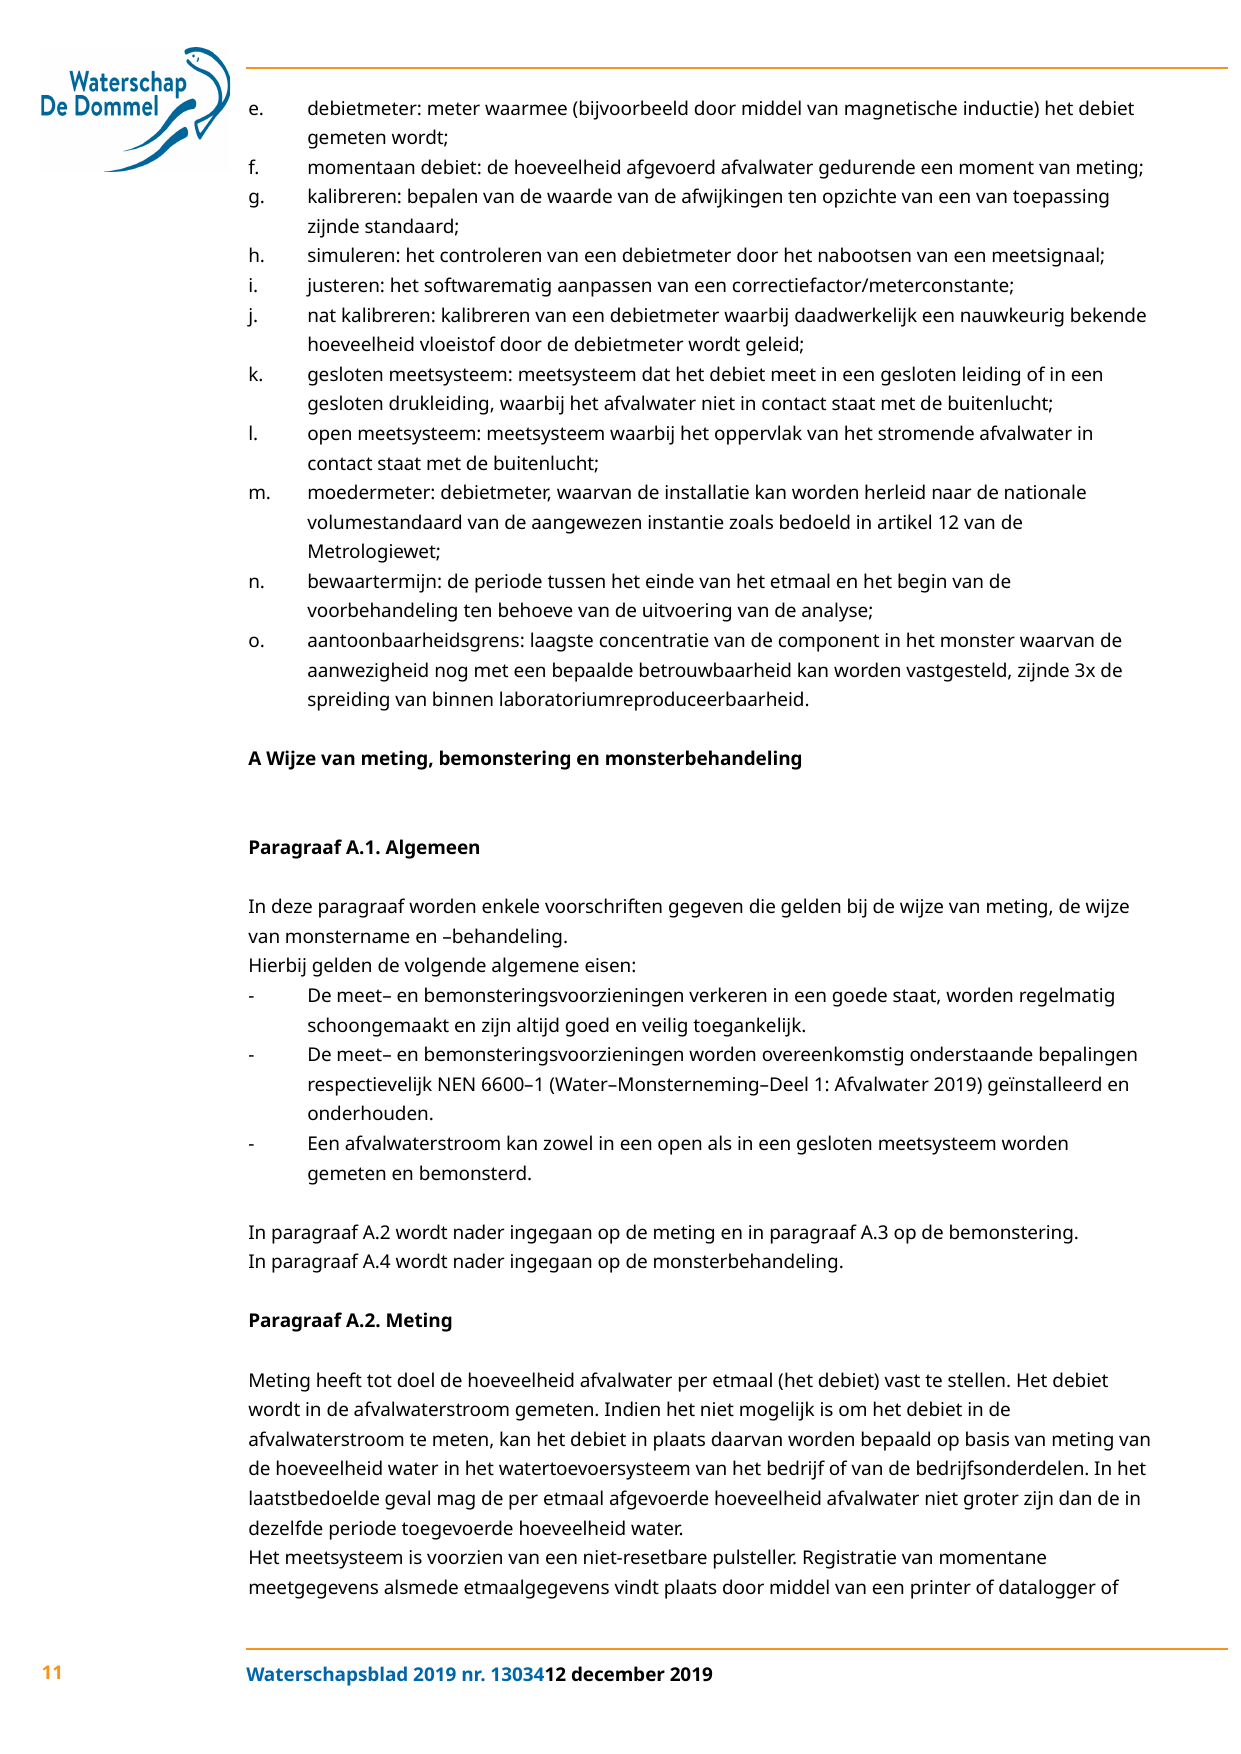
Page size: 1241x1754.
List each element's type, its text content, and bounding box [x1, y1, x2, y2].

text Meting heeft tot doel de hoeveelheid afvalwater per etmaal (het debiet) vast te stellen. Het debiet wordt in de afvalwaterstroom gemeten. Indien het niet mogelijk is om het debiet in de afvalwaterstroom te meten, kan het debiet in plaats daarvan worden bepaald op basis van meting van de hoeveelheid water in het watertoevoersysteem van het bedrijf of van de bedrijfsonderdelen. In het laatstbedoelde geval mag de per etmaal afgevoerde hoeveelheid afvalwater niet groter zijn dan de in dezelfde periode toegevoerde hoeveelheid water. [248, 1367, 1152, 1541]
list simuleren: het controleren van een debietmeter door het nabootsen van een meetsignaal; [248, 243, 1152, 268]
list bewaartermijn: de periode tussen het einde van het etmaal en het begin van de voorbehandeling ten behoeve van de uitvoering van de analyse; [248, 568, 1152, 623]
text Het meetsysteem is voorzien van een niet-resetbare pulsteller. Registratie van momentane meetgegevens alsmede etmaalgegevens vindt plaats door middel van een printer of datalogger of [248, 1544, 1152, 1600]
list moedermeter: debietmeter, waarvan de installatie kan worden herleid naar de nationale volumestandaard van de aangewezen instantie zoals bedoeld in artikel 12 van de Metrologiewet; [248, 479, 1152, 564]
list De meet– en bemonsteringsvoorzieningen worden overeenkomstig onderstaande bepalingen respectievelijk NEN 6600–1 (Water–Monsterneming–Deel 1: Afvalwater 2019) geïnstalleerd en onderhouden. [248, 1041, 1152, 1126]
list nat kalibreren: kalibreren van een debietmeter waarbij daadwerkelijk een nauwkeurig bekende hoeveelheid vloeistof door de debietmeter wordt geleid; [248, 302, 1152, 357]
picture [45, 99, 51, 111]
text Hierbij gelden de volgende algemene eisen: [248, 953, 1152, 978]
list justeren: het softwarematig aanpassen van een correctiefactor/meterconstante; [248, 272, 1152, 298]
text In paragraaf A.2 wordt nader ingegaan op de meting en in paragraaf A.3 op de bemonstering. [248, 1219, 1152, 1245]
picture [198, 118, 210, 131]
list gesloten meetsysteem: meetsysteem dat het debiet meet in een gesloten leiding of in een gesloten drukleiding, waarbij het afvalwater niet in contact staat met de buitenlucht; [248, 361, 1152, 416]
text In deze paragraaf worden enkele voorschriften gegeven die gelden bij de wijze van meting, de wijze van monstername en –behandeling. [248, 893, 1152, 949]
list Een afvalwaterstroom kan zowel in een open als in een gesloten meetsysteem worden gemeten en bemonsterd. [248, 1130, 1152, 1186]
list momentaan debiet: de hoeveelheid afgevoerd afvalwater gedurende een moment van meting; [248, 154, 1152, 180]
list aantoonbaarheidsgrens: laagste concentratie van de component in het monster waarvan de aanwezigheid nog met een bepaalde betrouwbaarheid kan worden vastgesteld, zijnde 3x de spreiding van binnen laboratoriumreproduceerbaarheid. [248, 627, 1152, 712]
list open meetsysteem: meetsysteem waarbij het oppervlak van het stromende afvalwater in contact staat met de buitenlucht; [248, 420, 1152, 476]
list De meet– en bemonsteringsvoorzieningen verkeren in een goede staat, worden regelmatig schoongemaakt en zijn altijd goed en veilig toegankelijk. [248, 982, 1152, 1038]
text In paragraaf A.4 wordt nader ingegaan op de monsterbehandeling. [248, 1248, 1152, 1274]
list debietmeter: meter waarmee (bijvoorbeeld door middel van magnetische inductie) het debiet gemeten wordt; [248, 95, 1152, 150]
text A Wijze van meting, bemonstering en monsterbehandeling [248, 746, 1152, 771]
text Paragraaf A.2. Meting [248, 1308, 1152, 1333]
picture [41, 47, 231, 172]
list kalibreren: bepalen van de waarde van de afwijkingen ten opzichte van een van toepassing zijnde standaard; [248, 183, 1152, 239]
picture [204, 47, 231, 76]
text Paragraaf A.1. Algemeen [248, 834, 1152, 860]
